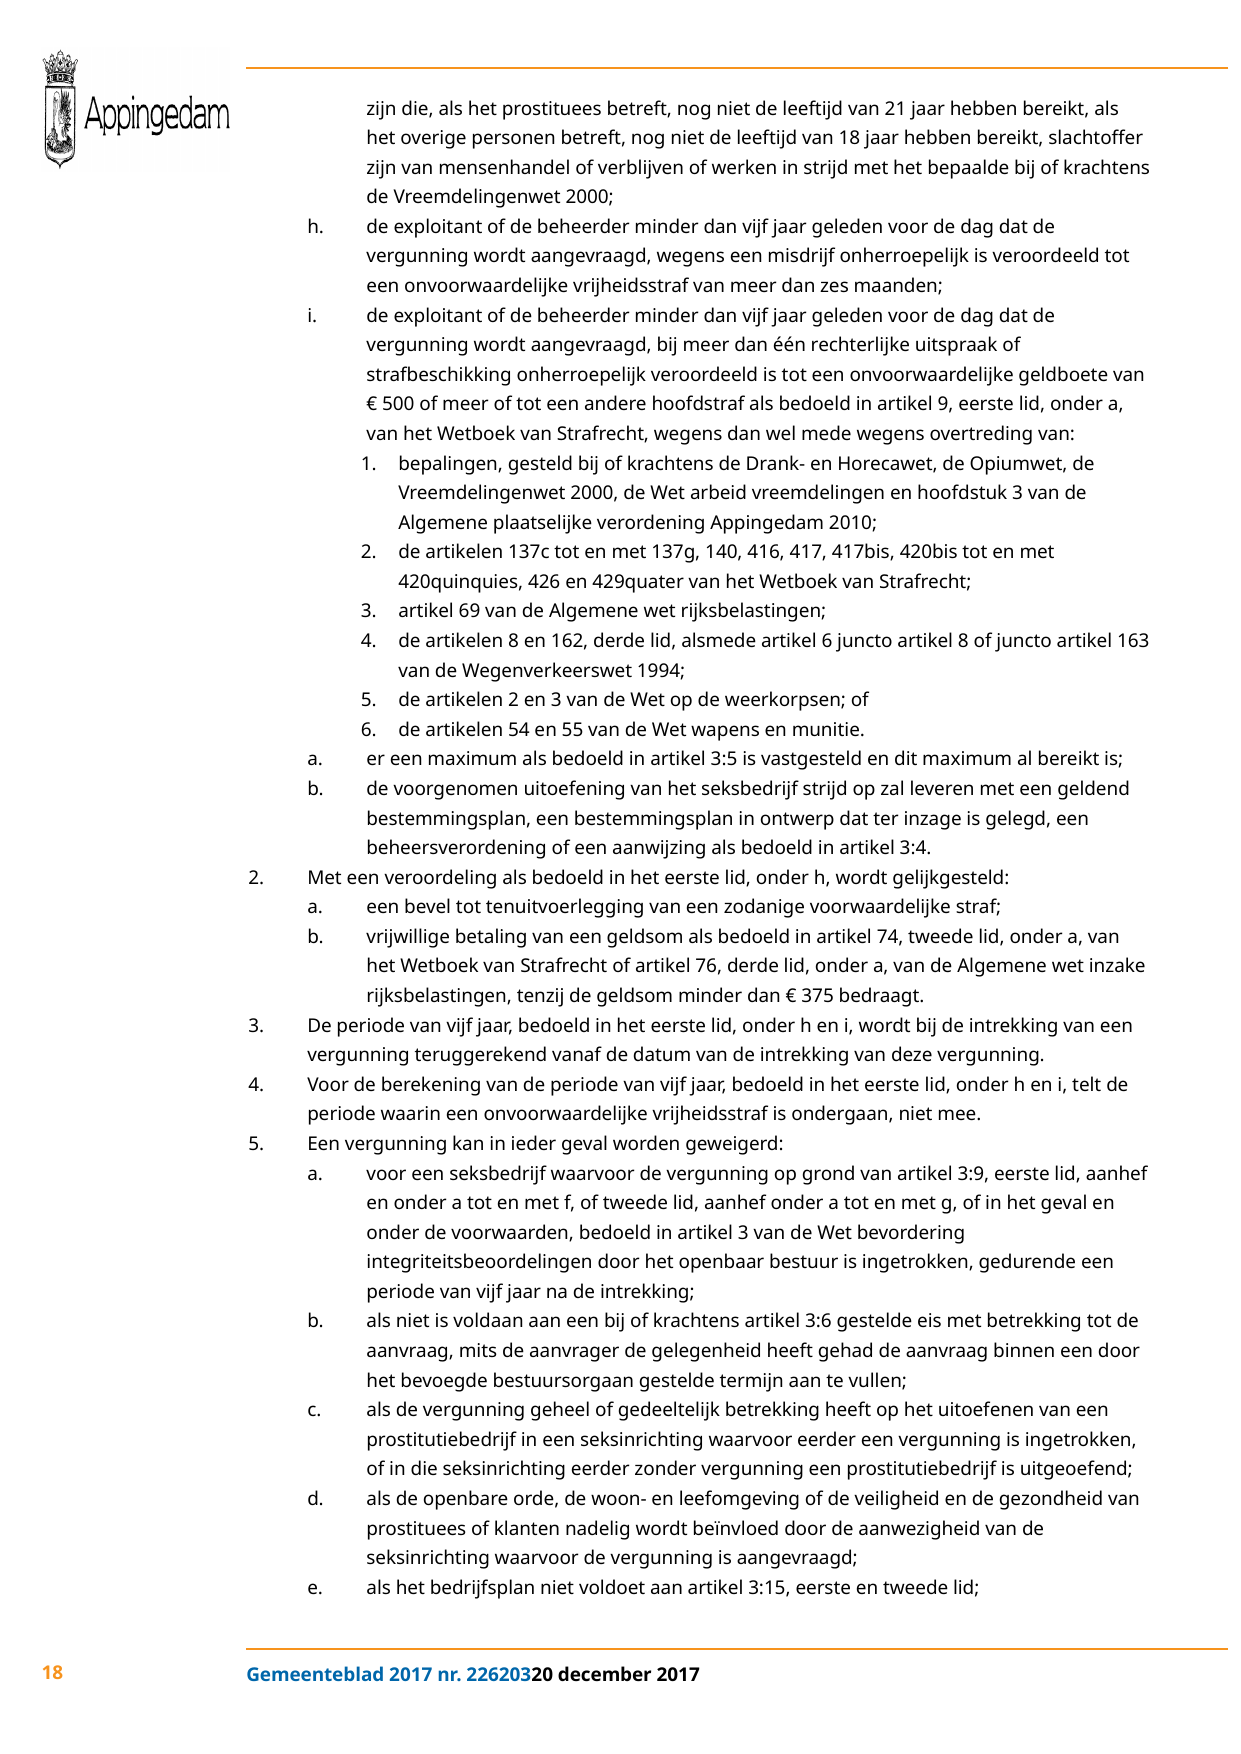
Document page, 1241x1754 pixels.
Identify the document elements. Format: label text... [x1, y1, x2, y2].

picture [41, 47, 231, 172]
list bepalingen, gesteld bij of krachtens de Drank- en Horecawet, de Opiumwet, de Vreemdelingenwet 2000, de Wet arbeid vreemdelingen en hoofdstuk 3 van de Algemene plaatselijke verordening Appingedam 2010; [361, 450, 1152, 535]
list er een maximum als bedoeld in artikel 3:5 is vastgesteld en dit maximum al bereikt is; [307, 746, 1152, 771]
list als niet is voldaan aan een bij of krachtens artikel 3:6 gestelde eis met betrekking tot de aanvraag, mits de aanvrager de gelegenheid heeft gehad de aanvraag binnen een door het bevoegde bestuursorgaan gestelde termijn aan te vullen; [307, 1308, 1152, 1393]
list De periode van vijf jaar, bedoeld in het eerste lid, onder h en i, wordt bij de intrekking van een vergunning teruggerekend vanaf de datum van de intrekking van deze vergunning. [248, 1012, 1152, 1067]
list artikel 69 van de Algemene wet rijksbelastingen; [361, 598, 1152, 623]
list Met een veroordeling als bedoeld in het eerste lid, onder h, wordt gelijkgesteld: [248, 864, 1152, 890]
list een bevel tot tenuitvoerlegging van een zodanige voorwaardelijke straf; [307, 893, 1152, 919]
list als de openbare orde, de woon- en leefomgeving of de veiligheid en de gezondheid van prostituees of klanten nadelig wordt beïnvloed door de aanwezigheid van de seksinrichting waarvoor de vergunning is aangevraagd; [307, 1485, 1152, 1570]
list de artikelen 8 en 162, derde lid, alsmede artikel 6 juncto artikel 8 of juncto artikel 163 van de Wegenverkeerswet 1994; [361, 627, 1152, 683]
list de exploitant of de beheerder minder dan vijf jaar geleden voor de dag dat de vergunning wordt aangevraagd, bij meer dan één rechterlijke uitspraak of strafbeschikking onherroepelijk veroordeeld is tot een onvoorwaardelijke geldboete van € 500 of meer of tot een andere hoofdstraf als bedoeld in artikel 9, eerste lid, onder a, van het Wetboek van Strafrecht, wegens dan wel mede wegens overtreding van: [307, 302, 1152, 446]
list als het bedrijfsplan niet voldoet aan artikel 3:15, eerste en tweede lid; [307, 1574, 1152, 1600]
list de artikelen 137c tot en met 137g, 140, 416, 417, 417bis, 420bis tot en met 420quinquies, 426 en 429quater van het Wetboek van Strafrecht; [361, 538, 1152, 594]
list voor een seksbedrijf waarvoor de vergunning op grond van artikel 3:9, eerste lid, aanhef en onder a tot en met f, of tweede lid, aanhef onder a tot en met g, of in het geval en onder de voorwaarden, bedoeld in artikel 3 van de Wet bevordering integriteitsbeoordelingen door het openbaar bestuur is ingetrokken, gedurende een periode van vijf jaar na de intrekking; [307, 1160, 1152, 1304]
list vrijwillige betaling van een geldsom als bedoeld in artikel 74, tweede lid, onder a, van het Wetboek van Strafrecht of artikel 76, derde lid, onder a, van de Algemene wet inzake rijksbelastingen, tenzij de geldsom minder dan € 375 bedraagt. [307, 923, 1152, 1008]
list Een vergunning kan in ieder geval worden geweigerd: [248, 1130, 1152, 1156]
list de voorgenomen uitoefening van het seksbedrijf strijd op zal leveren met een geldend bestemmingsplan, een bestemmingsplan in ontwerp dat ter inzage is gelegd, een beheersverordening of een aanwijzing als bedoeld in artikel 3:4. [307, 775, 1152, 860]
list zijn die, als het prostituees betreft, nog niet de leeftijd van 21 jaar hebben bereikt, als het overige personen betreft, nog niet de leeftijd van 18 jaar hebben bereikt, slachtoffer zijn van mensenhandel of verblijven of werken in strijd met het bepaalde bij of krachtens de Vreemdelingenwet 2000; [307, 95, 1152, 209]
list de artikelen 54 en 55 van de Wet wapens en munitie. [361, 716, 1152, 742]
list de artikelen 2 en 3 van de Wet op de weerkorpsen; of [361, 686, 1152, 712]
list Voor de berekening van de periode van vijf jaar, bedoeld in het eerste lid, onder h en i, telt de periode waarin een onvoorwaardelijke vrijheidsstraf is ondergaan, niet mee. [248, 1071, 1152, 1126]
list de exploitant of de beheerder minder dan vijf jaar geleden voor de dag dat de vergunning wordt aangevraagd, wegens een misdrijf onherroepelijk is veroordeeld tot een onvoorwaardelijke vrijheidsstraf van meer dan zes maanden; [307, 213, 1152, 298]
list als de vergunning geheel of gedeeltelijk betrekking heeft op het uitoefenen van een prostitutiebedrijf in een seksinrichting waarvoor eerder een vergunning is ingetrokken, of in die seksinrichting eerder zonder vergunning een prostitutiebedrijf is uitgeoefend; [307, 1396, 1152, 1481]
